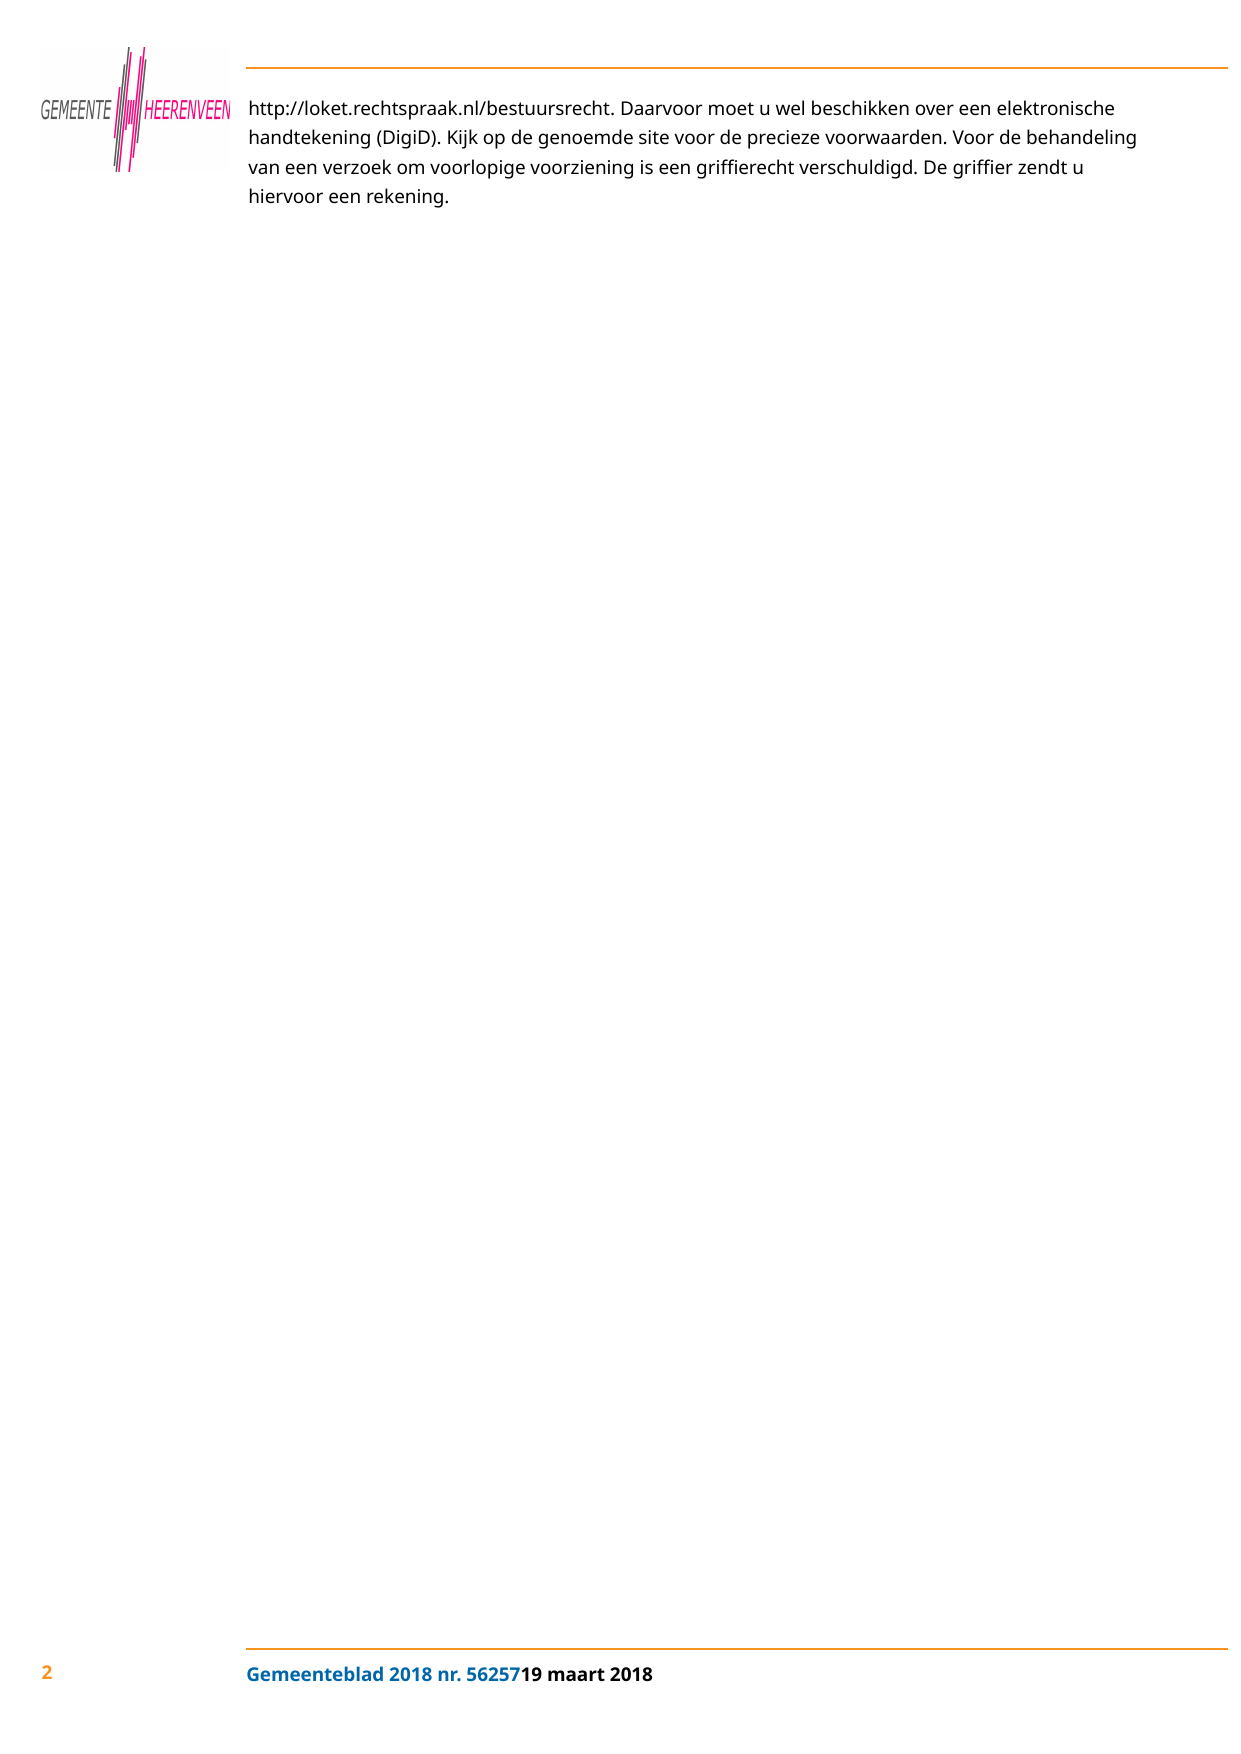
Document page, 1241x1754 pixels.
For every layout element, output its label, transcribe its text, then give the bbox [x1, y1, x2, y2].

picture [41, 47, 231, 172]
text http://loket.rechtspraak.nl/bestuursrecht. Daarvoor moet u wel beschikken over een elektronische handtekening (DigiD). Kijk op de genoemde site voor de precieze voorwaarden. Voor de behandeling van een verzoek om voorlopige voorziening is een griffierecht verschuldigd. De griffier zendt u hiervoor een rekening. [248, 95, 1152, 209]
